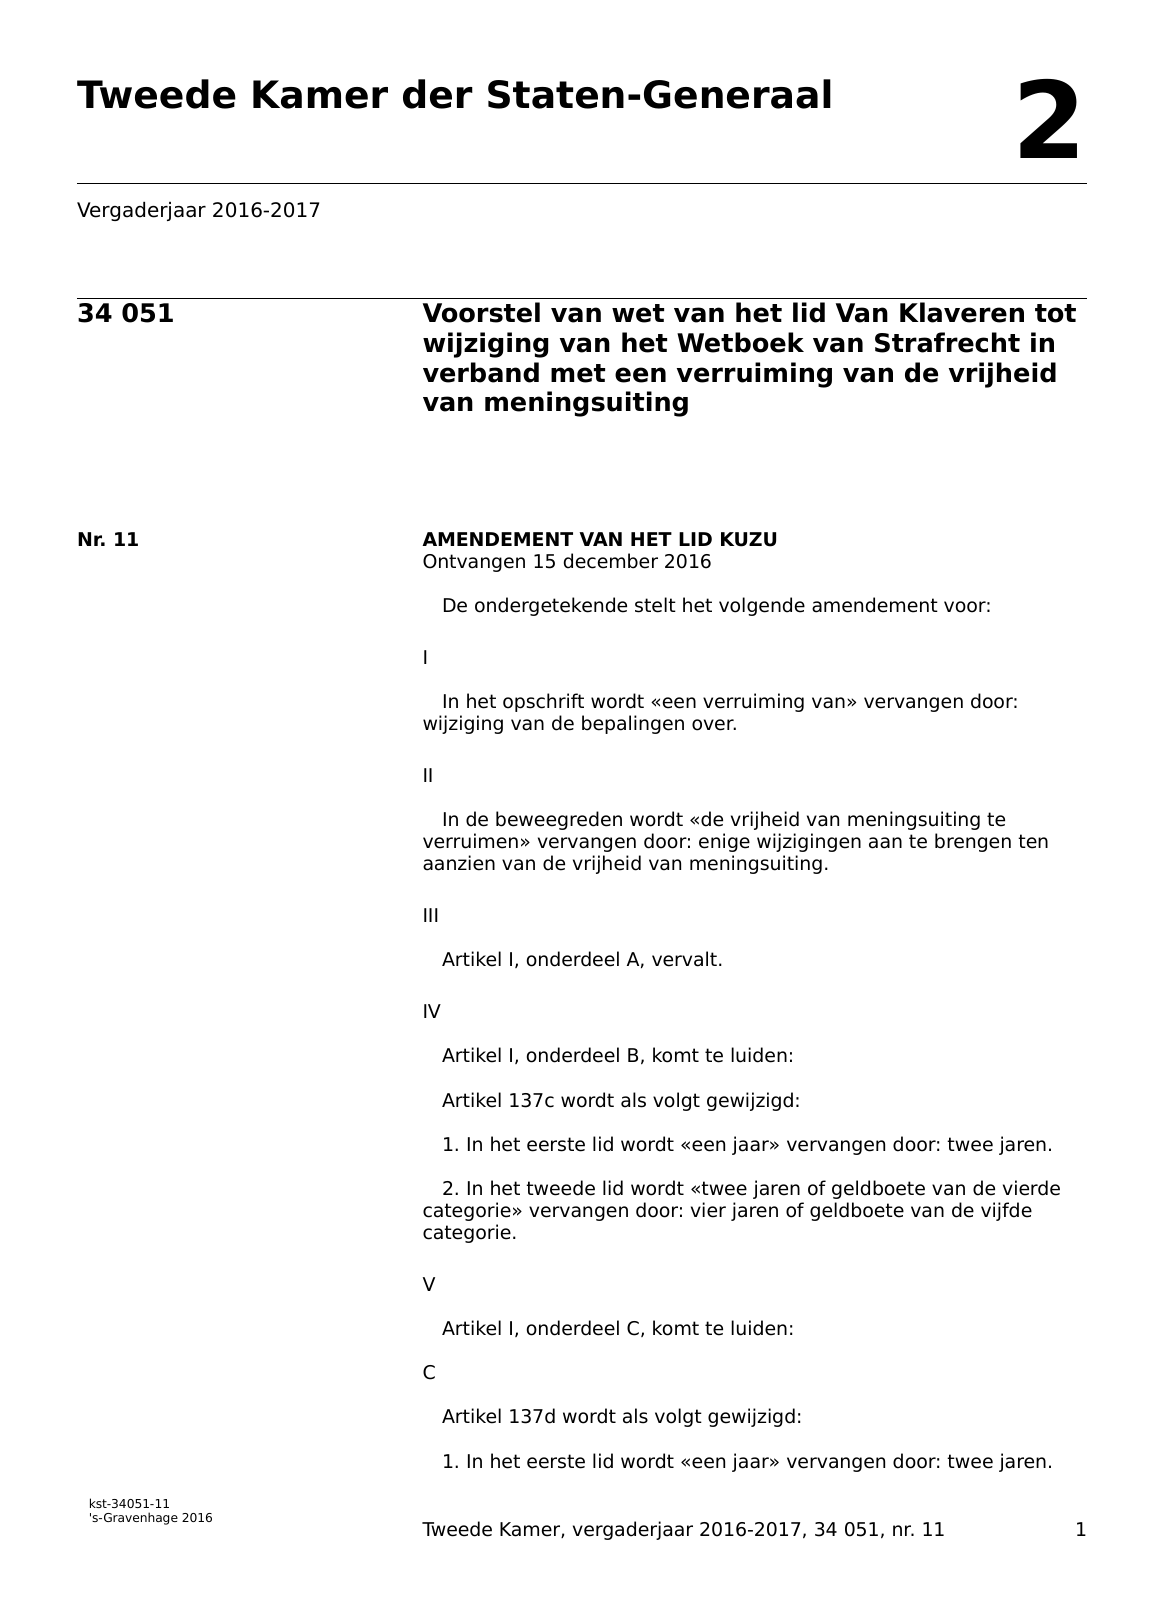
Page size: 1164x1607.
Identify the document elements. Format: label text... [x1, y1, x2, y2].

text In het opschrift wordt «een verruiming van» vervangen door: wijziging van de bepalingen over. [422, 691, 1087, 735]
text Artikel I, onderdeel B, komt te luiden: [422, 1045, 1087, 1067]
text Artikel 137d wordt als volgt gewijzigd: [422, 1406, 1087, 1428]
text Artikel 137c wordt als volgt gewijzigd: [422, 1089, 1087, 1112]
subtitle IV [422, 1001, 1087, 1023]
subtitle V [422, 1274, 1087, 1296]
text In de beweegreden wordt «de vrijheid van meningsuiting te verruimen» vervangen door: enige wijzigingen aan te brengen ten aanzien van de vrijheid van meningsuiting. [422, 809, 1087, 875]
text Artikel I, onderdeel C, komt te luiden: [422, 1318, 1087, 1340]
text kst-34051-11 [88, 1497, 323, 1511]
table_header Tweede Kamer der Staten-Generaal [77, 59, 886, 183]
text 2. In het tweede lid wordt «twee jaren of geldboete van de vierde categorie» vervangen door: vier jaren of geldboete van de vijfde categorie. [422, 1178, 1087, 1244]
subtitle II [422, 765, 1087, 787]
text De ondergetekende stelt het volgende amendement voor: [422, 595, 1087, 617]
subtitle Nr. 11 AMENDEMENT VAN HET LID KUZU [77, 529, 1087, 551]
text 1. In het eerste lid wordt «een jaar» vervangen door: twee jaren. [422, 1451, 1087, 1472]
subtitle III [422, 905, 1087, 927]
table_cell Vergaderjaar 2016-2017 [77, 184, 1087, 298]
subtitle I [422, 647, 1087, 669]
table_header 2 [886, 59, 1087, 183]
subtitle 34 051 Voorstel van wet van het lid Van Klaveren tot wijziging van het Wetboek van Strafrecht in verband met een verruiming van de vrijheid van meningsuiting [77, 299, 1087, 418]
text Artikel I, onderdeel A, vervalt. [422, 949, 1087, 971]
text 1. In het eerste lid wordt «een jaar» vervangen door: twee jaren. [422, 1134, 1087, 1156]
text 's-Gravenhage 2016 [88, 1511, 323, 1525]
text Ontvangen 15 december 2016 [422, 551, 1087, 573]
text C [422, 1362, 1087, 1384]
